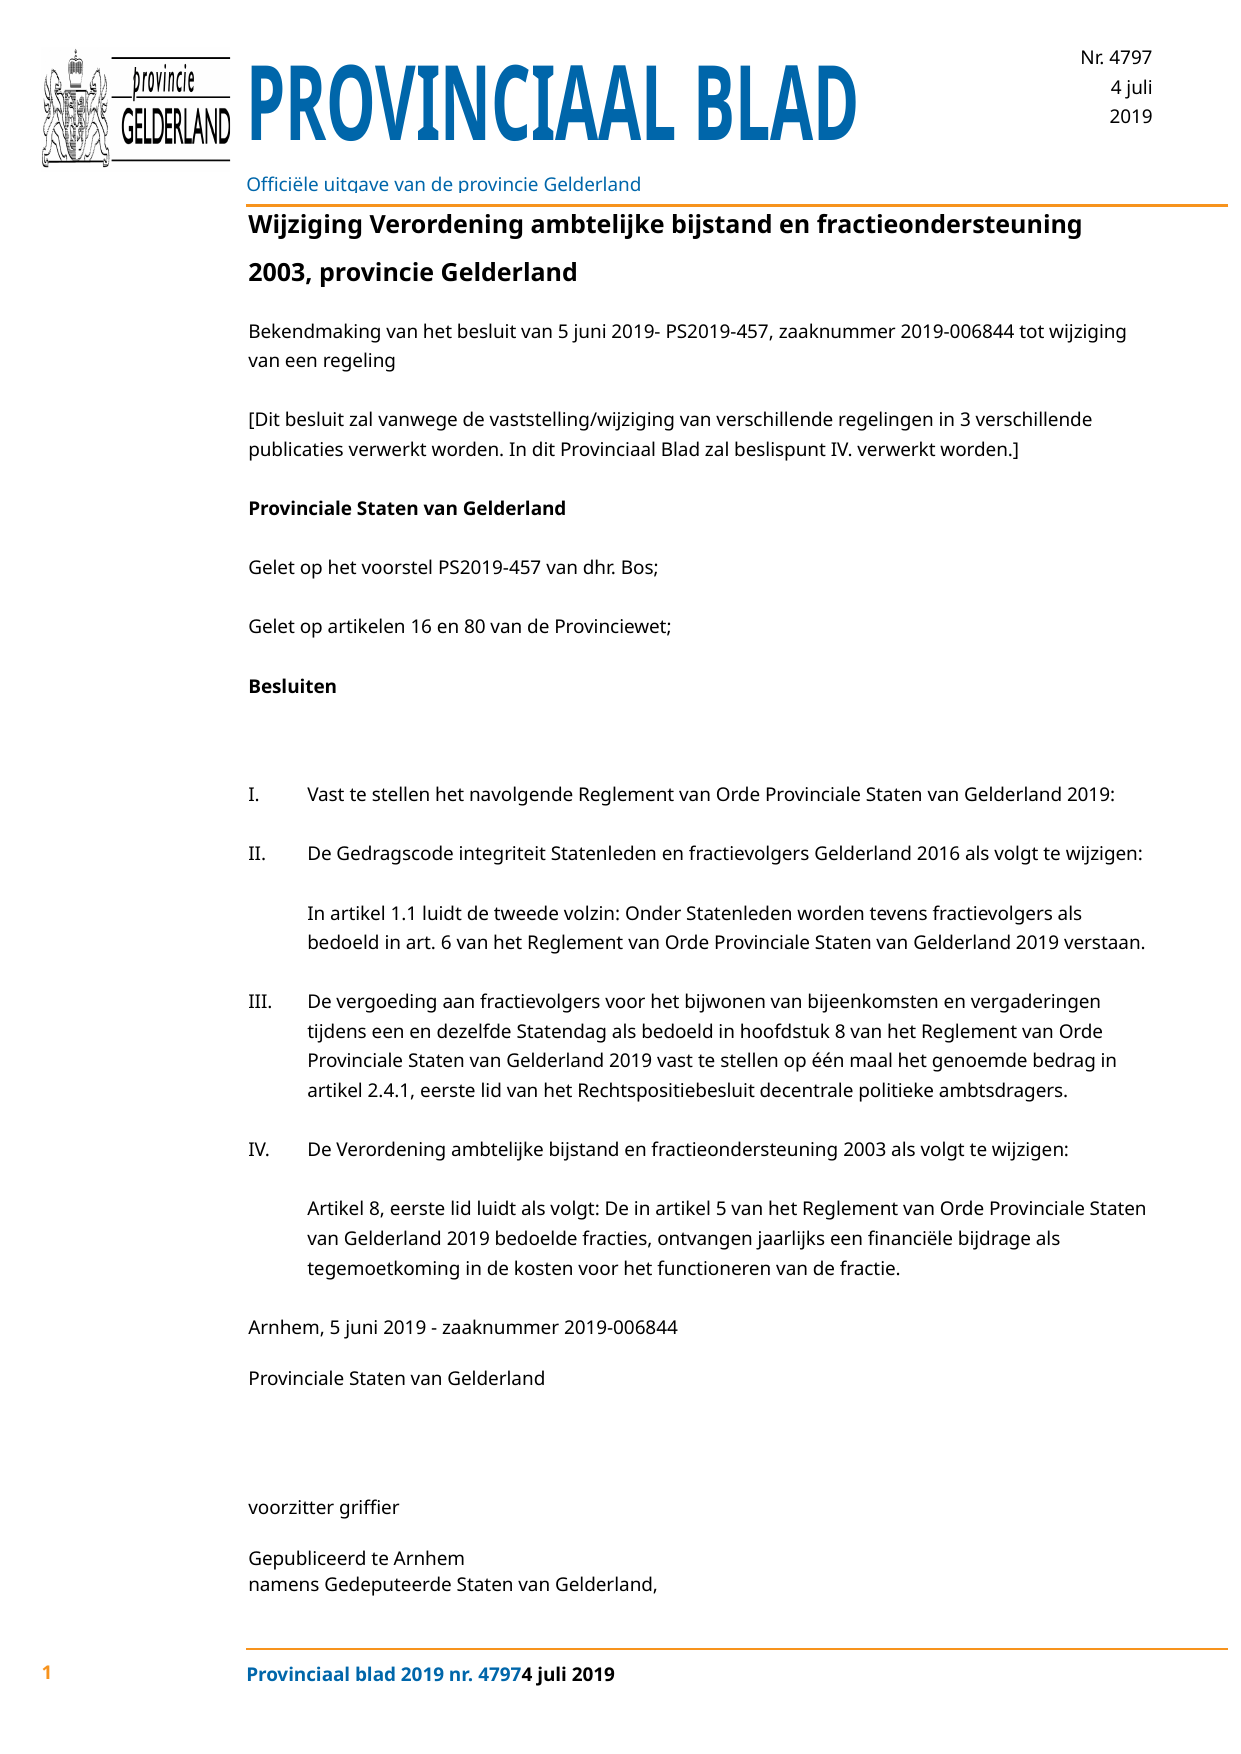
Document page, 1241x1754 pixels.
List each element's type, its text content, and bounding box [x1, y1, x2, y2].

list Artikel 8, eerste lid luidt als volgt: De in artikel 5 van het Reglement van Orde Provinciale Staten van Gelderland 2019 bedoelde fracties, ontvangen jaarlijks een financiële bijdrage als tegemoetkoming in de kosten voor het functioneren van de fractie. [248, 1196, 1152, 1280]
text Provinciale Staten van Gelderland [248, 495, 1152, 521]
picture [41, 47, 231, 172]
text Arnhem, 5 juni 2019 - zaaknummer 2019-006844 [248, 1314, 1152, 1339]
text Gelet op artikelen 16 en 80 van de Provinciewet; [248, 614, 1152, 639]
text Besluiten [248, 673, 1152, 699]
text namens Gedeputeerde Staten van Gelderland, [248, 1571, 1152, 1597]
text Gepubliceerd te Arnhem [248, 1545, 1152, 1571]
list In artikel 1.1 luidt de tweede volzin: Onder Statenleden worden tevens fractievolgers als bedoeld in art. 6 van het Reglement van Orde Provinciale Staten van Gelderland 2019 verstaan. [248, 900, 1152, 955]
list De Verordening ambtelijke bijstand en fractieondersteuning 2003 als volgt te wijzigen: [248, 1136, 1152, 1162]
text Bekendmaking van het besluit van 5 juni 2019- PS2019-457, zaaknummer 2019-006844 tot wijziging van een regeling [248, 318, 1152, 373]
text Wijziging Verordening ambtelijke bijstand en fractieondersteuning 2003, provincie Gelderland [248, 207, 1152, 288]
list De vergoeding aan fractievolgers voor het bijwonen van bijeenkomsten en vergaderingen tijdens een en dezelfde Statendag als bedoeld in hoofdstuk 8 van het Reglement van Orde Provinciale Staten van Gelderland 2019 vast te stellen op één maal het genoemde bedrag in artikel 2.4.1, eerste lid van het Rechtspositiebesluit decentrale politieke ambtsdragers. [248, 988, 1152, 1103]
list Vast te stellen het navolgende Reglement van Orde Provinciale Staten van Gelderland 2019: [248, 781, 1152, 807]
list De Gedragscode integriteit Statenleden en fractievolgers Gelderland 2016 als volgt te wijzigen: [248, 841, 1152, 866]
text Provinciale Staten van Gelderland [248, 1365, 1152, 1391]
text Gelet op het voorstel PS2019-457 van dhr. Bos; [248, 554, 1152, 580]
text voorzitter griffier [248, 1494, 1152, 1520]
text [Dit besluit zal vanwege de vaststelling/wijziging van verschillende regelingen in 3 verschillende publicaties verwerkt worden. In dit Provinciaal Blad zal beslispunt IV. verwerkt worden.] [248, 407, 1152, 462]
